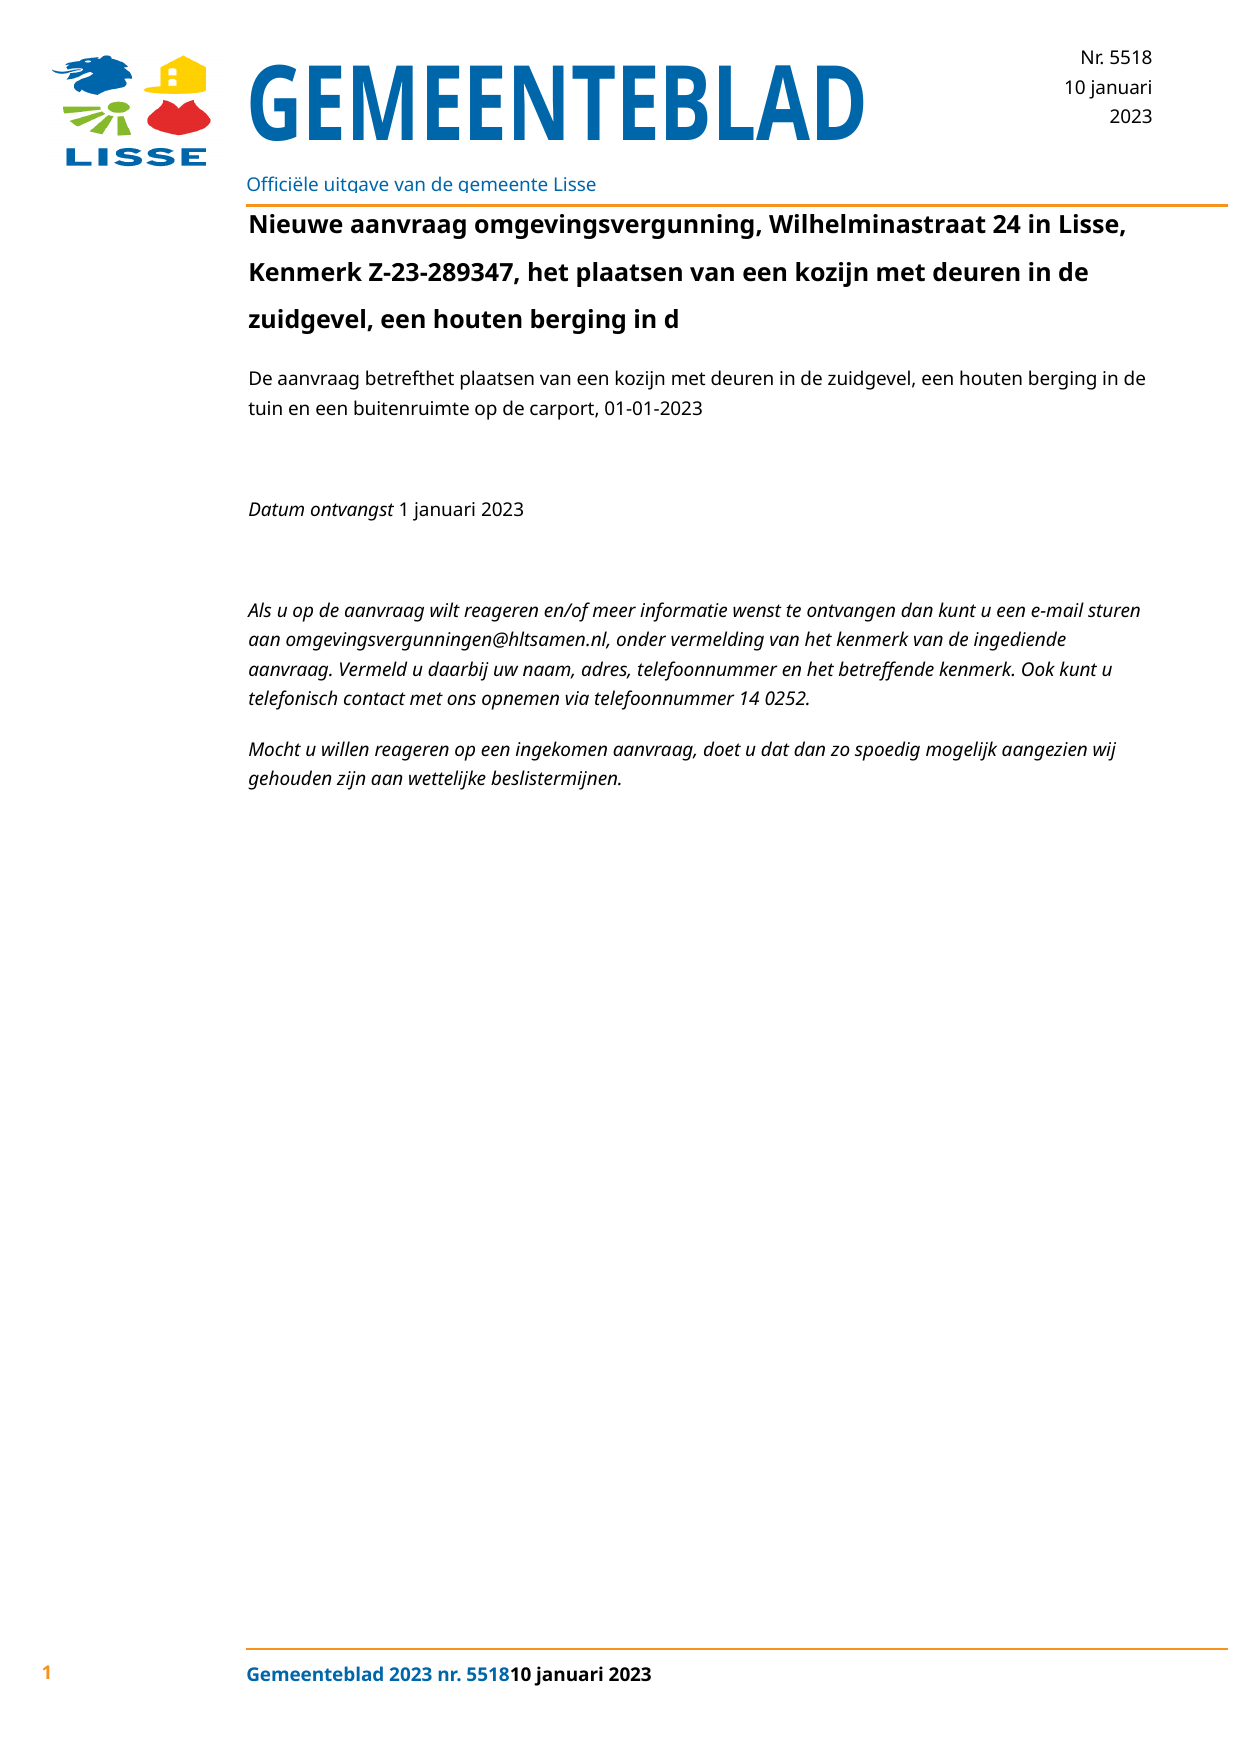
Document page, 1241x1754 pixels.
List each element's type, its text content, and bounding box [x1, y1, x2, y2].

picture [41, 47, 231, 172]
text Mocht u willen reageren op een ingekomen aanvraag, doet u dat dan zo spoedig mogelijk aangezien wij gehouden zijn aan wettelijke beslistermijnen. [248, 736, 1152, 791]
text Nieuwe aanvraag omgevingsvergunning, Wilhelminastraat 24 in Lisse, Kenmerk Z-23-289347, het plaatsen van een kozijn met deuren in de zuidgevel, een houten berging in d [248, 207, 1152, 336]
text Als u op de aanvraag wilt reageren en/of meer informatie wenst te ontvangen dan kunt u een e-mail sturen aan omgevingsvergunningen@hltsamen.nl, onder vermelding van het kenmerk van de ingediende aanvraag. Vermeld u daarbij uw naam, adres, telefoonnummer en het betreffende kenmerk. Ook kunt u telefonisch contact met ons opnemen via telefoonnummer 14 0252. [248, 597, 1152, 711]
text De aanvraag betrefthet plaatsen van een kozijn met deuren in de zuidgevel, een houten berging in de tuin en een buitenruimte op de carport, 01-01-2023 [248, 366, 1152, 421]
text Datum ontvangst 1 januari 2023 [248, 496, 1152, 522]
